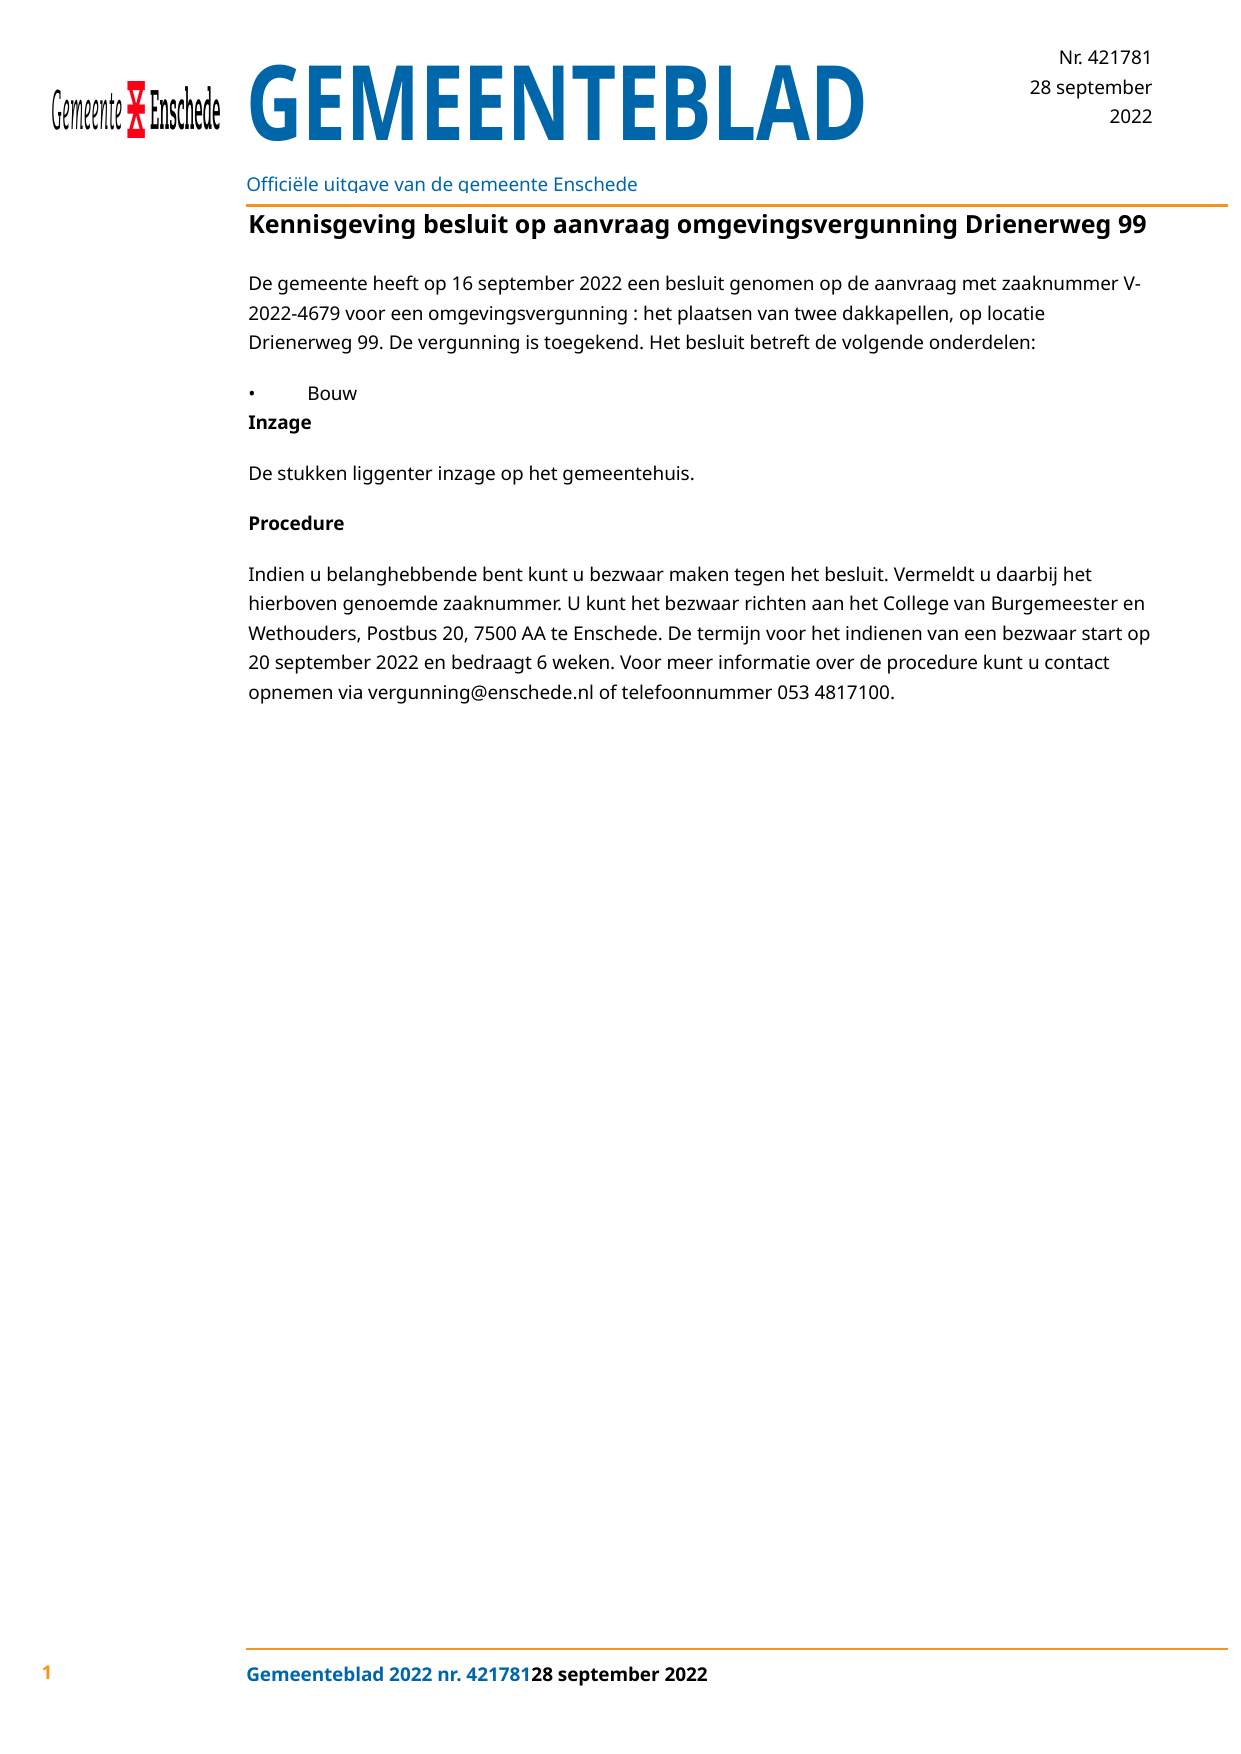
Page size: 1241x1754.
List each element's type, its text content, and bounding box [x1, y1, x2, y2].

list Bouw [248, 380, 1152, 406]
text Procedure [248, 510, 1152, 536]
text Kennisgeving besluit op aanvraag omgevingsvergunning Drienerweg 99 [248, 207, 1152, 241]
picture [41, 47, 231, 172]
text De gemeente heeft op 16 september 2022 een besluit genomen op de aanvraag met zaaknummer V-2022-4679 voor een omgevingsvergunning : het plaatsen van twee dakkapellen, op locatie Drienerweg 99. De vergunning is toegekend. Het besluit betreft de volgende onderdelen: [248, 270, 1152, 355]
text Indien u belanghebbende bent kunt u bezwaar maken tegen het besluit. Vermeldt u daarbij het hierboven genoemde zaaknummer. U kunt het bezwaar richten aan het College van Burgemees­ter en Wethouders, Postbus 20, 7500 AA te Enschede. De termijn voor het indienen van een bezwaar start op 20 september 2022 en bedraagt 6 weken. Voor meer informatie over de procedure kunt u contact opnemen via vergunning@enschede.nl of telefoonnummer 053 4817100. [248, 561, 1152, 705]
text De stukken liggenter inzage op het gemeentehuis. [248, 460, 1152, 486]
text Inzage [248, 409, 1152, 435]
